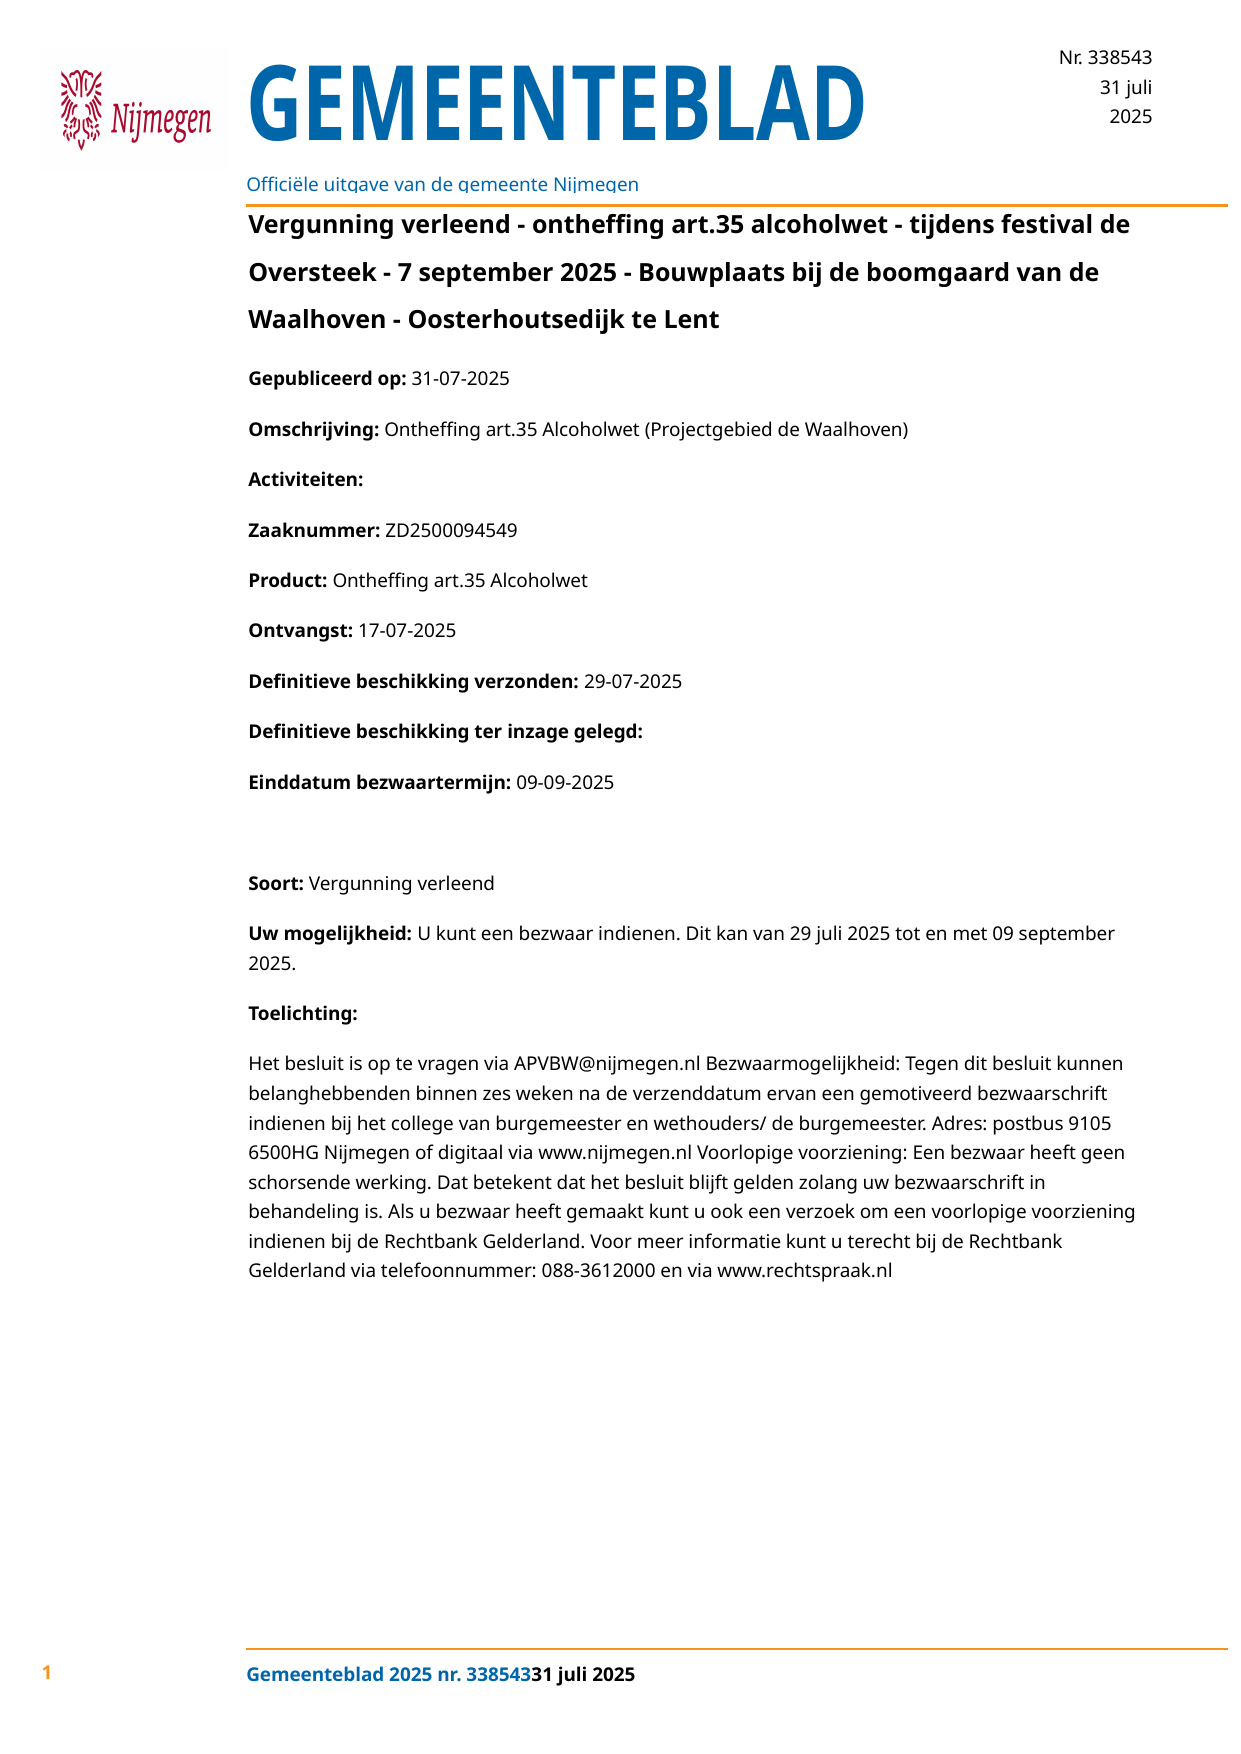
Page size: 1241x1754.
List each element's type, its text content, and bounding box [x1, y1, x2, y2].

text Activiteiten: [248, 466, 1152, 492]
text Het besluit is op te vragen via APVBW@nijmegen.nl Bezwaarmogelijkheid: Tegen dit besluit kunnen belanghebbenden binnen zes weken na de verzenddatum ervan een gemotiveerd bezwaarschrift indienen bij het college van burgemeester en wethouders/ de burgemeester. Adres: postbus 9105 6500HG Nijmegen of digitaal via www.nijmegen.nl Voorlopige voorziening: Een bezwaar heeft geen schorsende werking. Dat betekent dat het besluit blijft gelden zolang uw bezwaarschrift in behandeling is. Als u bezwaar heeft gemaakt kunt u ook een verzoek om een voorlopige voorziening indienen bij de Rechtbank Gelderland. Voor meer informatie kunt u terecht bij de Rechtbank Gelderland via telefoonnummer: 088-3612000 en via www.rechtspraak.nl [248, 1051, 1152, 1283]
text Definitieve beschikking ter inzage gelegd: [248, 718, 1152, 744]
text Zaaknummer: ZD2500094549 [248, 517, 1152, 542]
text Gepubliceerd op: 31-07-2025 [248, 366, 1152, 391]
text Omschrijving: Ontheffing art.35 Alcoholwet (Projectgebied de Waalhoven) [248, 416, 1152, 442]
picture [41, 47, 231, 172]
text Einddatum bezwaartermijn: 09-09-2025 [248, 769, 1152, 794]
text Product: Ontheffing art.35 Alcoholwet [248, 567, 1152, 593]
text Vergunning verleend - ontheffing art.35 alcoholwet - tijdens festival de Oversteek - 7 september 2025 - Bouwplaats bij de boomgaard van de Waalhoven - Oosterhoutsedijk te Lent [248, 207, 1152, 336]
text Uw mogelijkheid: U kunt een bezwaar indienen. Dit kan van 29 juli 2025 tot en met 09 september 2025. [248, 920, 1152, 975]
text Soort: Vergunning verleend [248, 870, 1152, 895]
text Definitieve beschikking verzonden: 29-07-2025 [248, 668, 1152, 694]
text Ontvangst: 17-07-2025 [248, 618, 1152, 643]
text Toelichting: [248, 1000, 1152, 1026]
